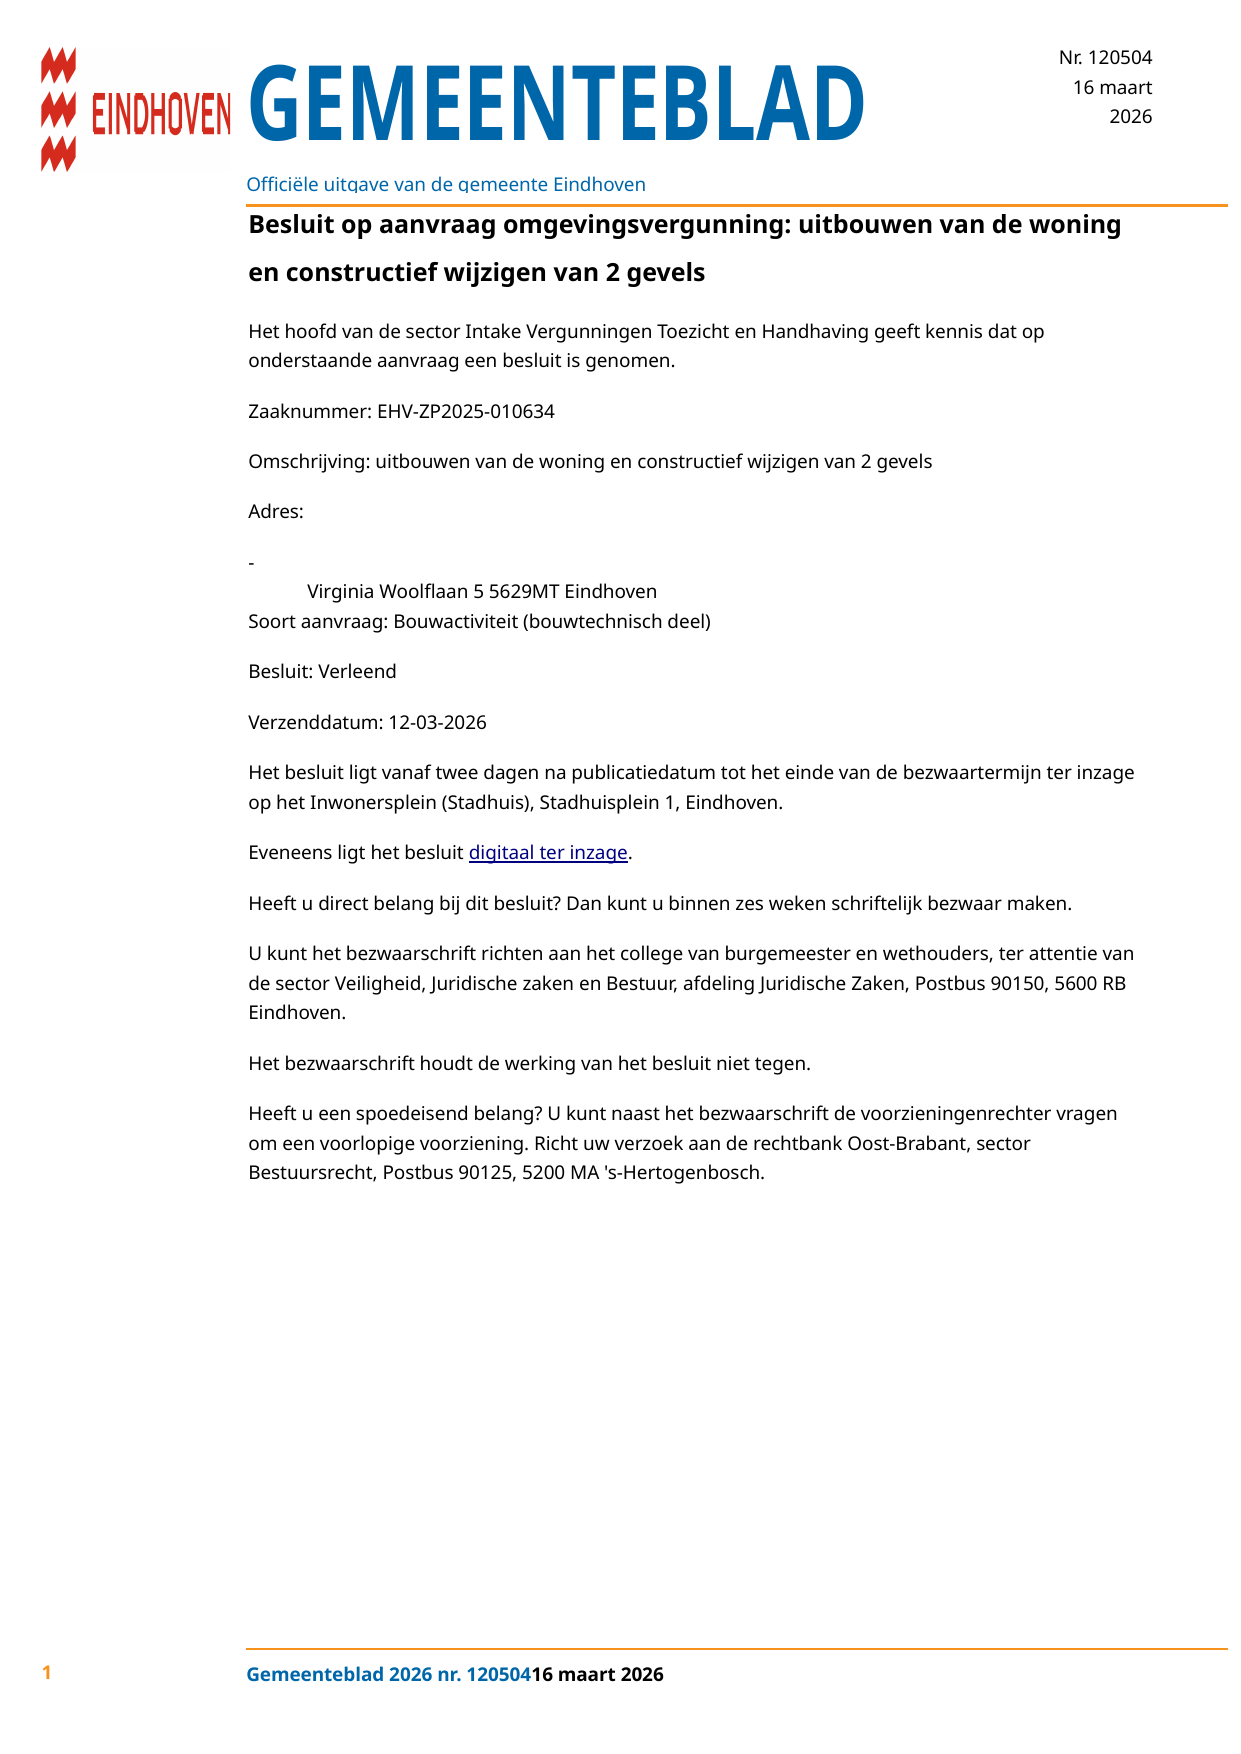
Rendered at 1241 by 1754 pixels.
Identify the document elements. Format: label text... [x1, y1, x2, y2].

text Heeft u direct belang bij dit besluit? Dan kunt u binnen zes weken schriftelijk bezwaar maken. [248, 890, 1152, 916]
text Eveneens ligt het besluit digitaal ter inzage. [248, 839, 1152, 865]
text Besluit op aanvraag omgevingsvergunning: uitbouwen van de woning en constructief wijzigen van 2 gevels [248, 207, 1152, 288]
text Besluit: Verleend [248, 659, 1152, 684]
picture [41, 47, 231, 172]
text Heeft u een spoedeisend belang? U kunt naast het bezwaarschrift de voorzieningenrechter vragen om een voorlopige voorziening. Richt uw verzoek aan de rechtbank Oost-Brabant, sector Bestuursrecht, Postbus 90125, 5200 MA 's-Hertogenbosch. [248, 1100, 1152, 1185]
list Virginia Woolflaan 5 5629MT Eindhoven [248, 579, 1152, 604]
text Het bezwaarschrift houdt de werking van het besluit niet tegen. [248, 1050, 1152, 1076]
text Zaaknummer: EHV-ZP2025-010634 [248, 398, 1152, 424]
text U kunt het bezwaarschrift richten aan het college van burgemeester en wethouders, ter attentie van de sector Veiligheid, Juridische zaken en Bestuur, afdeling Juridische Zaken, Postbus 90150, 5600 RB Eindhoven. [248, 940, 1152, 1025]
text Omschrijving: uitbouwen van de woning en constructief wijzigen van 2 gevels [248, 448, 1152, 474]
text Het besluit ligt vanaf twee dagen na publicatiedatum tot het einde van de bezwaartermijn ter inzage op het Inwonersplein (Stadhuis), Stadhuisplein 1, Eindhoven. [248, 759, 1152, 815]
text Adres: [248, 499, 1152, 524]
text Soort aanvraag: Bouwactiviteit (bouwtechnisch deel) [248, 608, 1152, 634]
text Verzenddatum: 12-03-2026 [248, 709, 1152, 735]
text Het hoofd van de sector Intake Vergunningen Toezicht en Handhaving geeft kennis dat op onderstaande aanvraag een besluit is genomen. [248, 318, 1152, 373]
